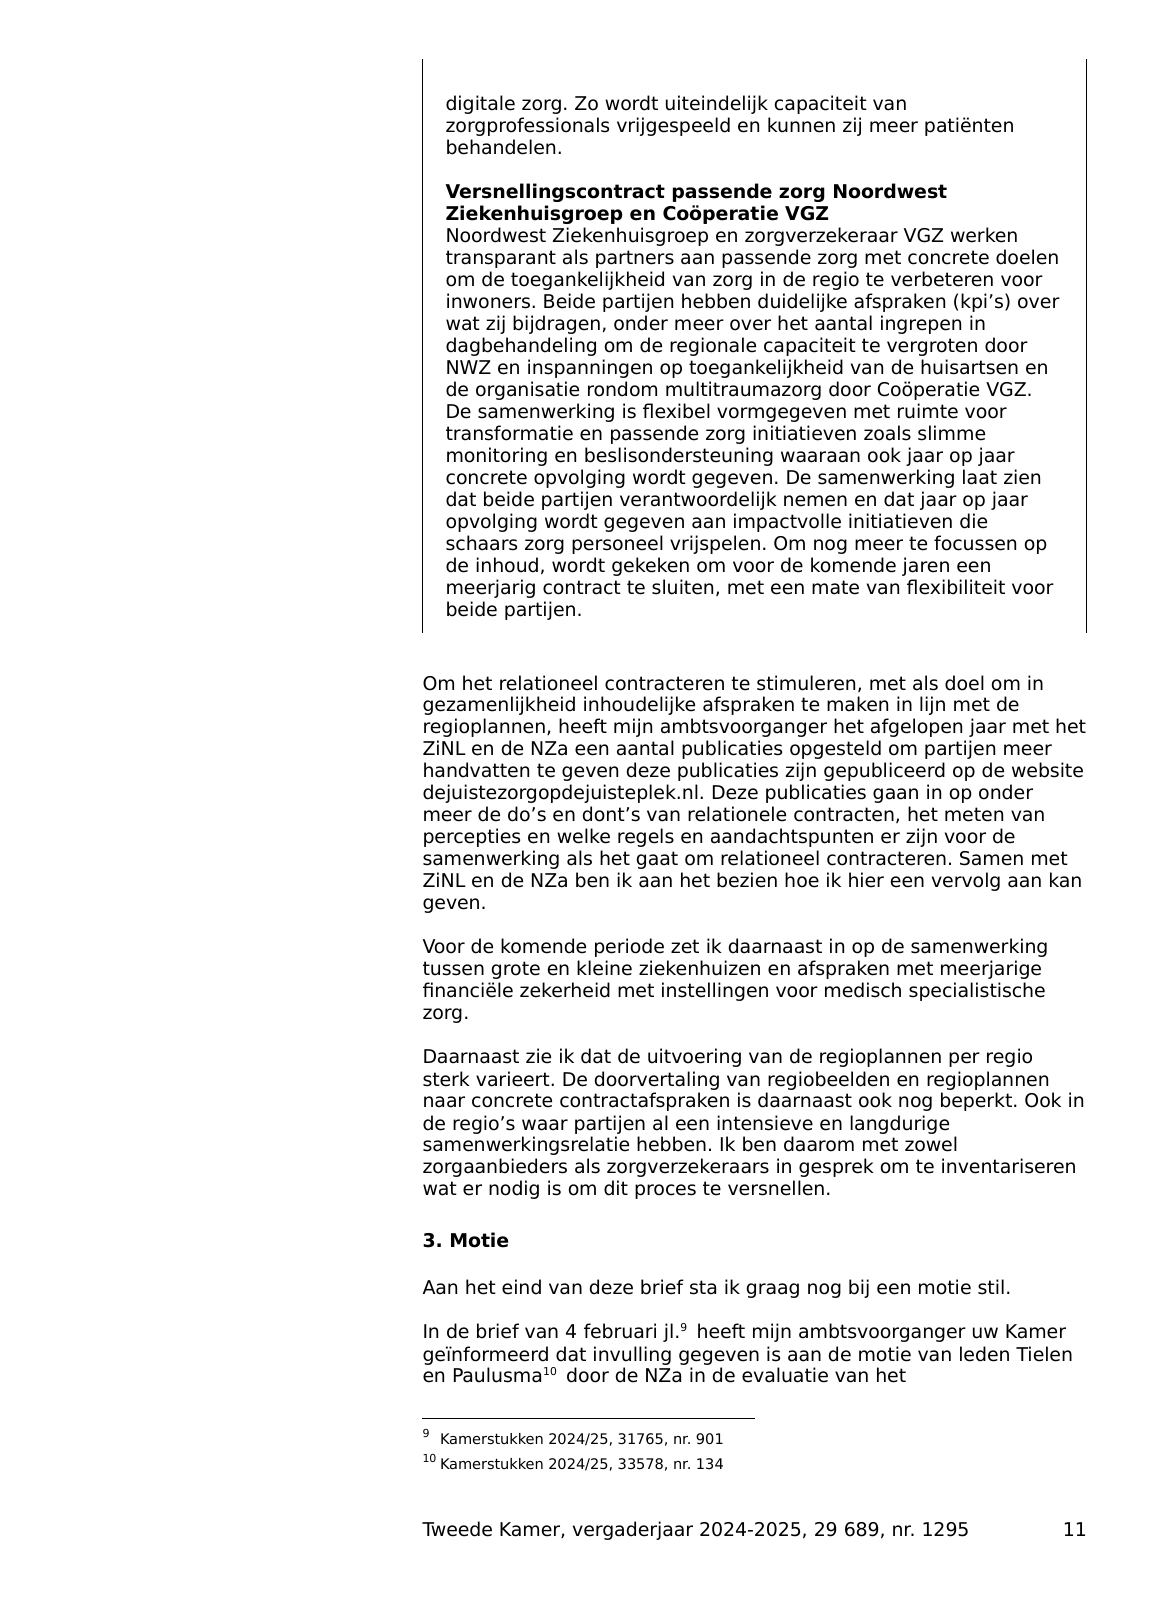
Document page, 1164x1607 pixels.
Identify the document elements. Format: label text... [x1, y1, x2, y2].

text Aan het eind van deze brief sta ik graag nog bij een motie stil. [422, 1277, 1087, 1299]
text Kamerstukken 2024/25, 33578, nr. 134 [422, 1452, 1087, 1474]
text Om het relationeel contracteren te stimuleren, met als doel om in gezamenlijkheid inhoudelijke afspraken te maken in lijn met de regioplannen, heeft mijn ambtsvoorganger het afgelopen jaar met het ZiNL en de NZa een aantal publicaties opgesteld om partijen meer handvatten te geven deze publicaties zijn gepubliceerd op de website dejuistezorgopdejuisteplek.nl. Deze publicaties gaan in op onder meer de do’s en dont’s van relationele contracten, het meten van percepties en welke regels en aandachtspunten er zijn voor de samenwerking als het gaat om relationeel contracteren. Samen met ZiNL en de NZa ben ik aan het bezien hoe ik hier een vervolg aan kan geven. [422, 672, 1087, 914]
text Kamerstukken 2024/25, 31765, nr. 901 [422, 1427, 1087, 1449]
text In de brief van 4 februari jl. heeft mijn ambtsvoorganger uw Kamer geïnformeerd dat invulling gegeven is aan de motie van leden Tielen en Paulusma door de NZa in de evaluatie van het [422, 1321, 1087, 1387]
text Daarnaast zie ik dat de uitvoering van de regioplannen per regio sterk varieert. De doorvertaling van regiobeelden en regioplannen naar concrete contractafspraken is daarnaast ook nog beperkt. Ook in de regio’s waar partijen al een intensieve en langdurige samenwerkingsrelatie hebben. Ik ben daarom met zowel zorgaanbieders als zorgverzekeraars in gesprek om te inventariseren wat er nodig is om dit proces te versnellen. [422, 1046, 1087, 1200]
table_header digitale zorg. Zo wordt uiteindelijk capaciteit van zorgprofessionals vrijgespeeld en kunnen zij meer patiënten behandelen. Versnellingscontract passende zorg Noordwest Ziekenhuisgroep en Coöperatie VGZ Noordwest Ziekenhuisgroep en zorgverzekeraar VGZ werken transparant als partners aan passende zorg met concrete doelen om de toegankelijkheid van zorg in de regio te verbeteren voor inwoners. Beide partijen hebben duidelijke afspraken (kpi’s) over wat zij bijdragen, onder meer over het aantal ingrepen in dagbehandeling om de regionale capaciteit te vergroten door NWZ en inspanningen op toegankelijkheid van de huisartsen en de organisatie rondom multitraumazorg door Coöperatie VGZ. De samenwerking is flexibel vormgegeven met ruimte voor transformatie en passende zorg initiatieven zoals slimme monitoring en beslisondersteuning waaraan ook jaar op jaar concrete opvolging wordt gegeven. De samenwerking laat zien dat beide partijen verantwoordelijk nemen en dat jaar op jaar opvolging wordt gegeven aan impactvolle initiatieven die schaars zorg personeel vrijspelen. Om nog meer te focussen op de inhoud, wordt gekeken om voor de komende jaren een meerjarig contract te sluiten, met een mate van flexibiliteit voor beide partijen. [423, 59, 1086, 632]
text Voor de komende periode zet ik daarnaast in op de samenwerking tussen grote en kleine ziekenhuizen en afspraken met meerjarige financiële zekerheid met instellingen voor medisch specialistische zorg. [422, 936, 1087, 1024]
subtitle 3. Motie [422, 1230, 1087, 1252]
